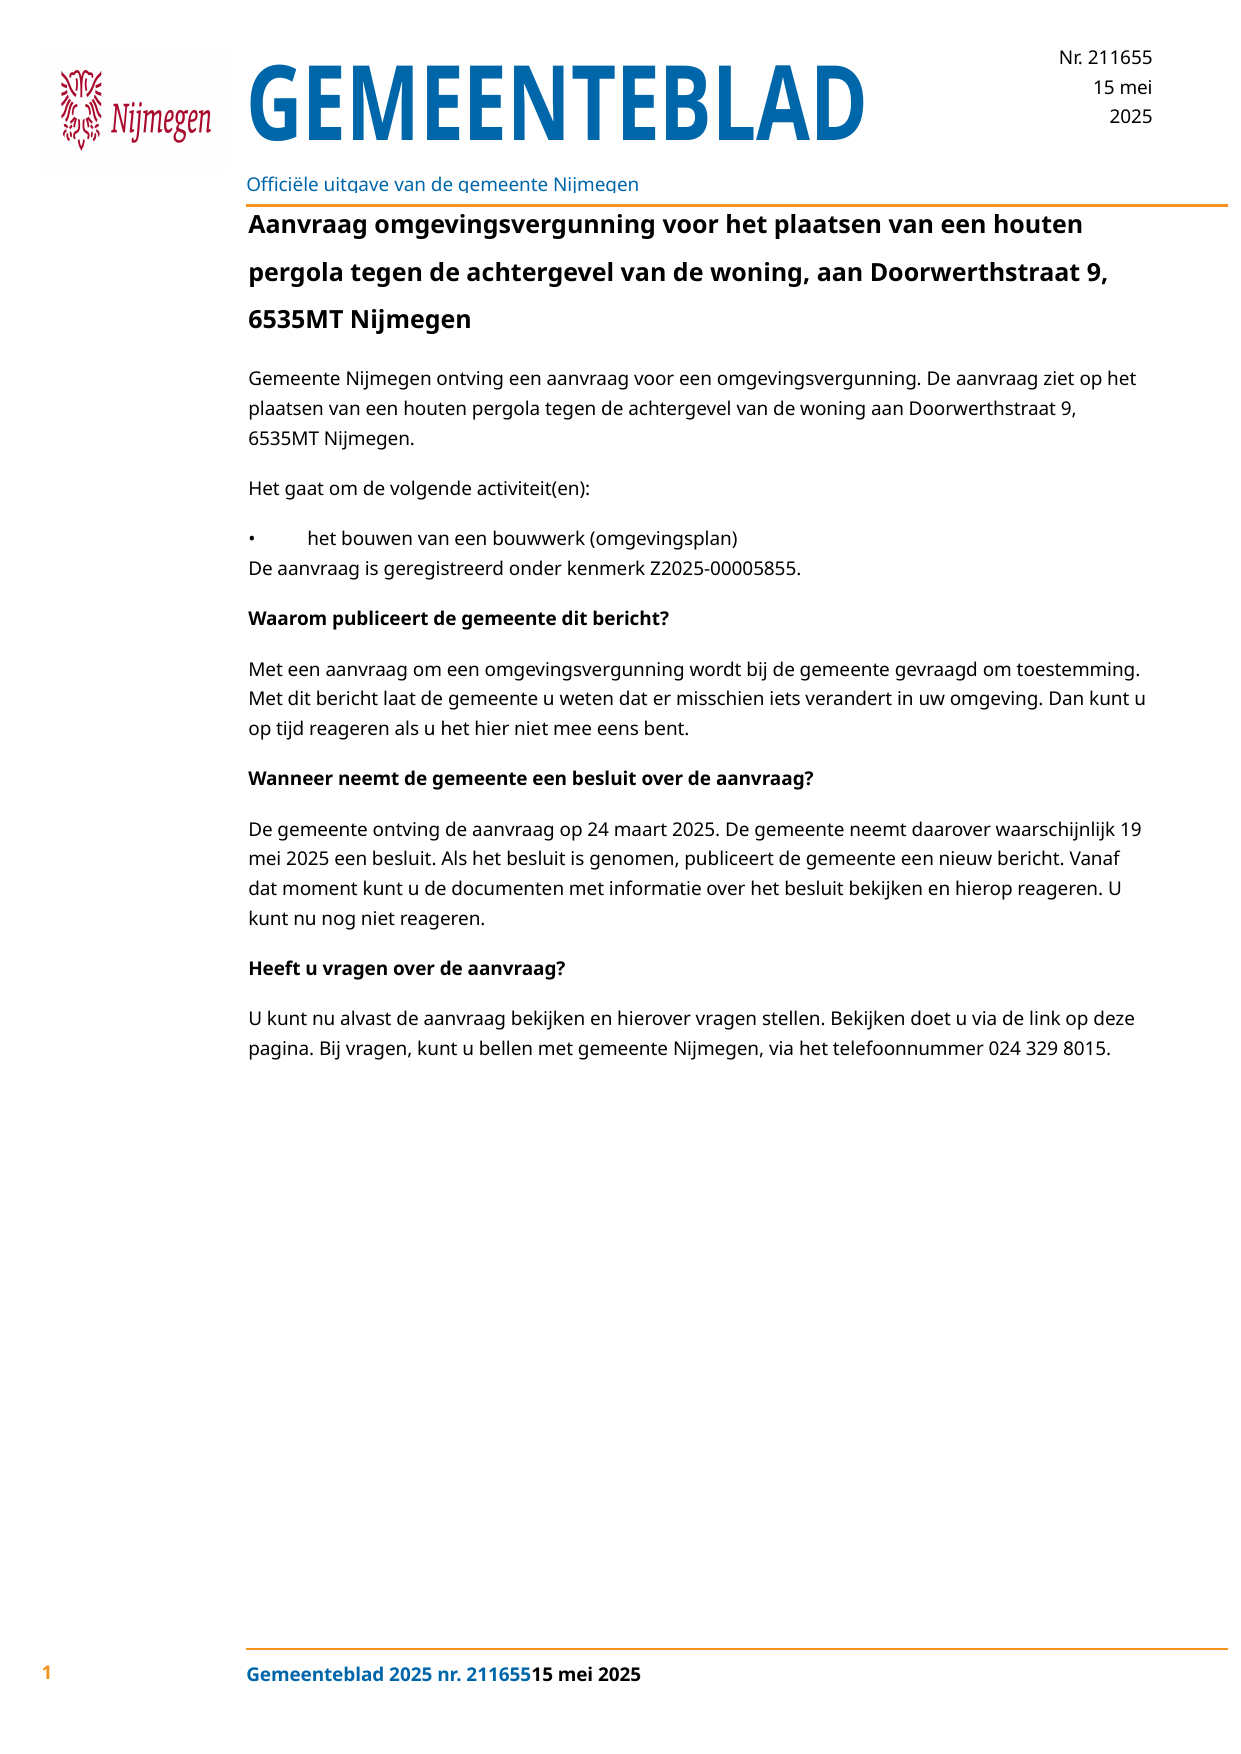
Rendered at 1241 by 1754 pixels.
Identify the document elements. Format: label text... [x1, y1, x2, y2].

text Aanvraag omgevingsvergunning voor het plaatsen van een houten pergola tegen de achtergevel van de woning, aan Doorwerthstraat 9, 6535MT Nijmegen [248, 207, 1152, 336]
text Gemeente Nijmegen ontving een aanvraag voor een omgevingsvergunning. De aanvraag ziet op het plaatsen van een houten pergola tegen de achtergevel van de woning aan Doorwerthstraat 9, 6535MT Nijmegen. [248, 366, 1152, 450]
text Heeft u vragen over de aanvraag? [248, 955, 1152, 981]
text Het gaat om de volgende activiteit(en): [248, 475, 1152, 501]
text Wanneer neemt de gemeente een besluit over de aanvraag? [248, 766, 1152, 791]
picture [41, 47, 231, 172]
text De aanvraag is geregistreerd onder kenmerk Z2025-00005855. [248, 555, 1152, 581]
text Met een aanvraag om een omgevingsvergunning wordt bij de gemeente gevraagd om toestemming. Met dit bericht laat de gemeente u weten dat er misschien iets verandert in uw omgeving. Dan kunt u op tijd reageren als u het hier niet mee eens bent. [248, 656, 1152, 741]
list het bouwen van een bouwwerk (omgevingsplan) [248, 526, 1152, 551]
text U kunt nu alvast de aanvraag bekijken en hierover vragen stellen. Bekijken doet u via de link op deze pagina. Bij vragen, kunt u bellen met gemeente Nijmegen, via het telefoonnummer 024 329 8015. [248, 1006, 1152, 1061]
text De gemeente ontving de aanvraag op 24 maart 2025. De gemeente neemt daarover waarschijnlijk 19 mei 2025 een besluit. Als het besluit is genomen, publiceert de gemeente een nieuw bericht. Vanaf dat moment kunt u de documenten met informatie over het besluit bekijken en hierop reageren. U kunt nu nog niet reageren. [248, 816, 1152, 930]
text Waarom publiceert de gemeente dit bericht? [248, 606, 1152, 631]
